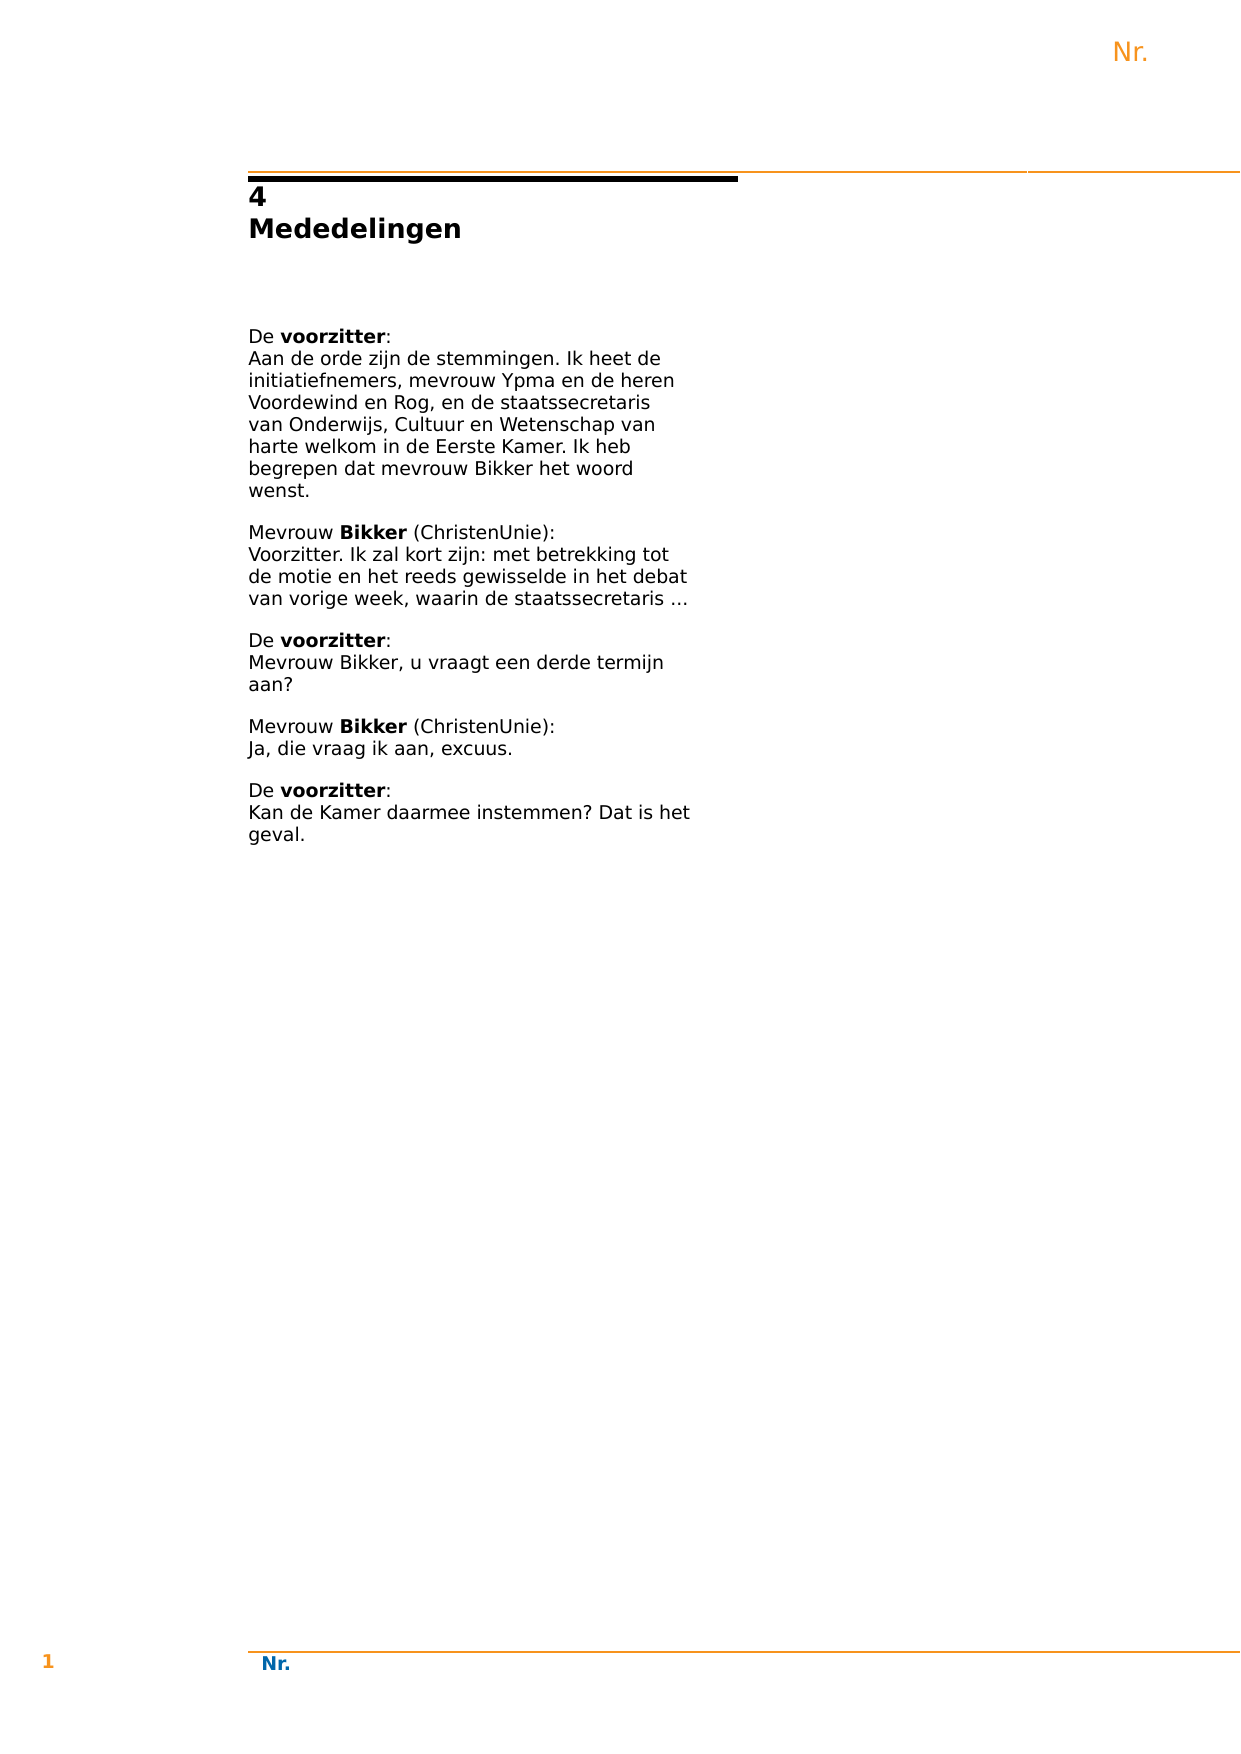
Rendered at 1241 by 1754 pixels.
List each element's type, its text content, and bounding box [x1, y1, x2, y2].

text Aan de orde zijn de stemmingen. Ik heet de initiatiefnemers, mevrouw Ypma en de heren Voordewind en Rog, en de staatssecretaris van Onderwijs, Cultuur en Wetenschap van harte welkom in de Eerste Kamer. Ik heb begrepen dat mevrouw Bikker het woord wenst. [248, 348, 691, 502]
text Mevrouw Bikker (ChristenUnie): [248, 716, 691, 738]
text De voorzitter: [248, 326, 691, 348]
text Mevrouw Bikker (ChristenUnie): [248, 522, 691, 544]
text Kan de Kamer daarmee instemmen? Dat is het geval. [248, 802, 691, 846]
title 4 Mededelingen [248, 182, 691, 244]
text Voorzitter. Ik zal kort zijn: met betrekking tot de motie en het reeds gewisselde in het debat van vorige week, waarin de staatssecretaris ... [248, 544, 691, 610]
text De voorzitter: [248, 780, 691, 802]
text De voorzitter: [248, 630, 691, 652]
text Mevrouw Bikker, u vraagt een derde termijn aan? [248, 652, 691, 696]
text Ja, die vraag ik aan, excuus. [248, 738, 691, 760]
